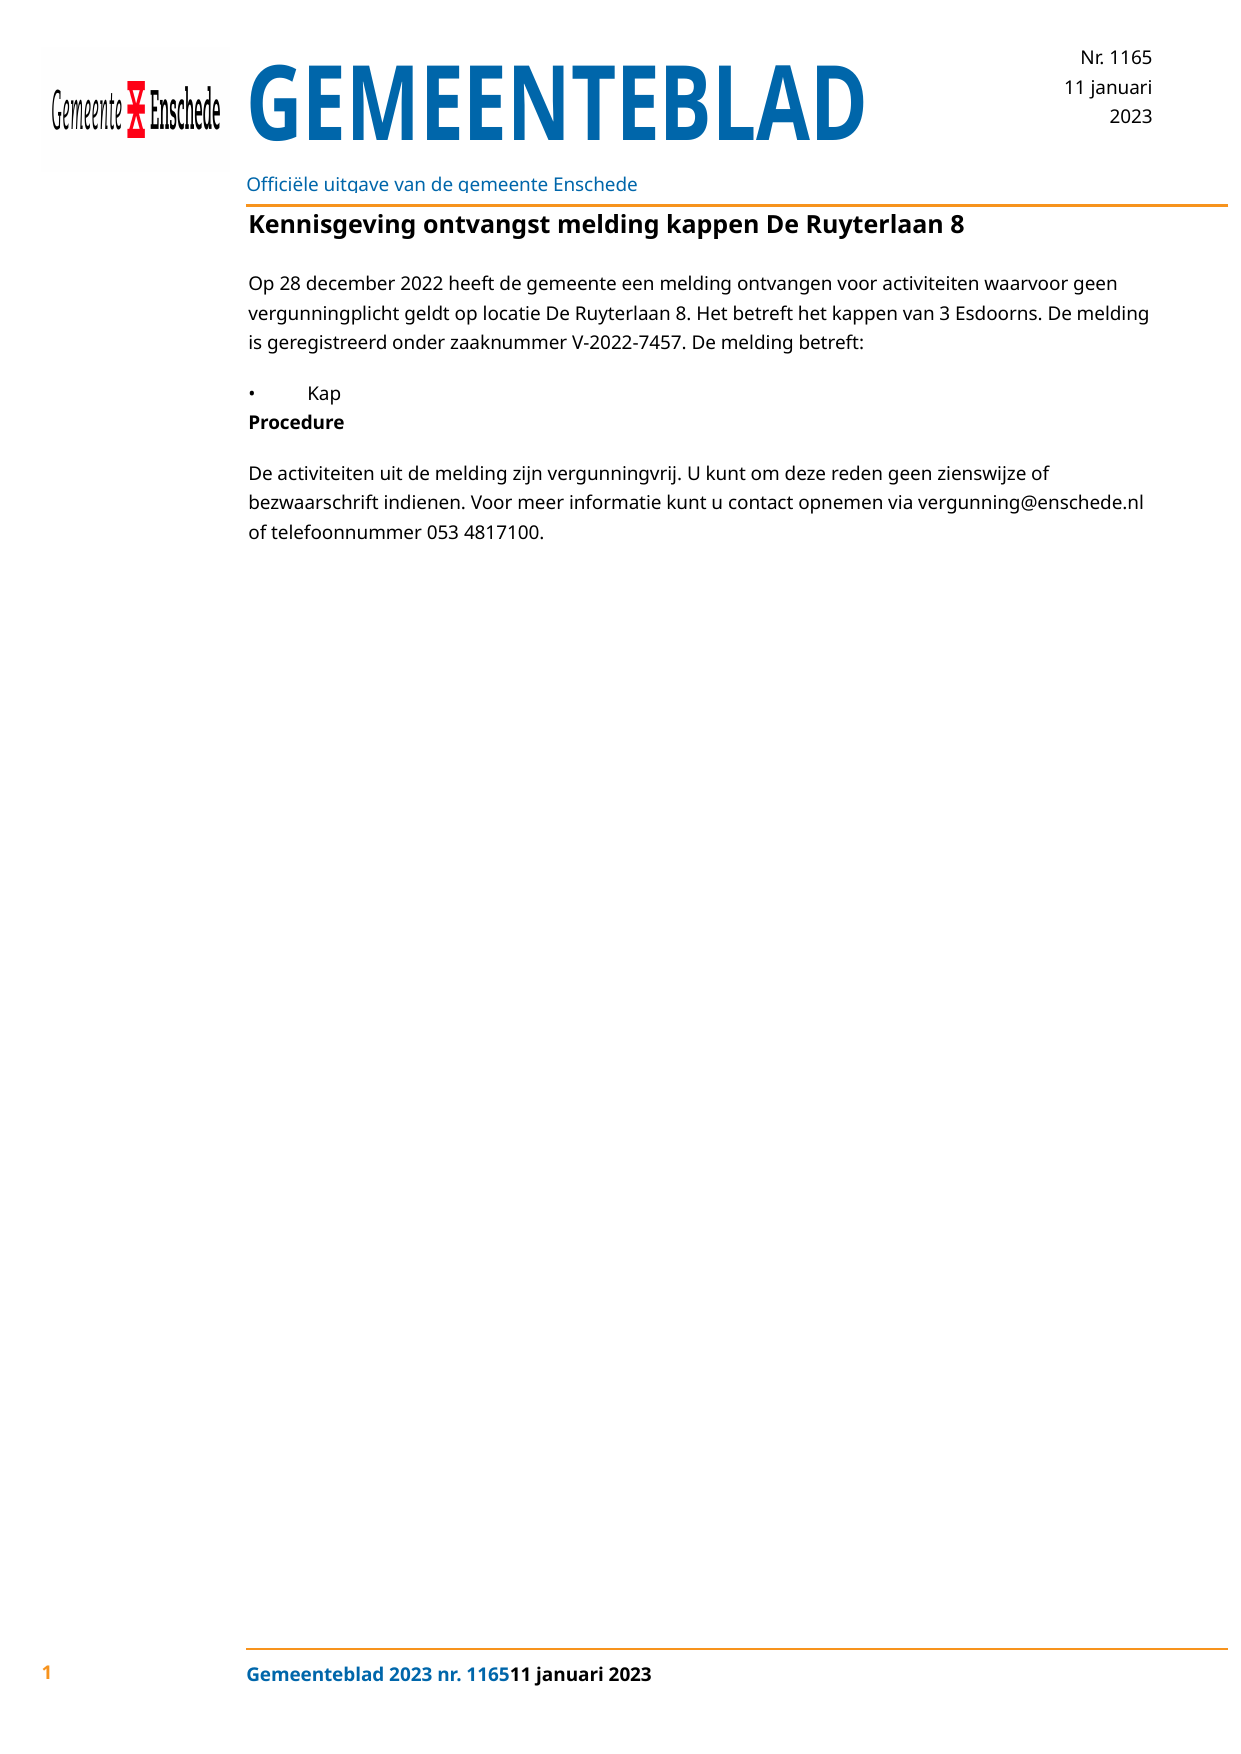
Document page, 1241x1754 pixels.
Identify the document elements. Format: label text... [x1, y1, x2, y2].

text De activiteiten uit de melding zijn vergunningvrij. U kunt om deze reden geen zienswijze of bezwaarschrift indienen. Voor meer informatie kunt u contact opnemen via vergunning@enschede.nl of telefoonnummer 053 4817100. [248, 460, 1152, 545]
text Op 28 december 2022 heeft de gemeente een melding ontvangen voor activiteiten waarvoor geen vergunningplicht geldt op locatie De Ruyterlaan 8. Het betreft het kappen van 3 Esdoorns. De melding is geregistreerd onder zaaknummer V-2022-7457. De melding betreft: [248, 270, 1152, 355]
list Kap [248, 380, 1152, 406]
text Kennisgeving ontvangst melding kappen De Ruyterlaan 8 [248, 207, 1152, 241]
text Procedure [248, 409, 1152, 435]
picture [41, 47, 231, 172]
